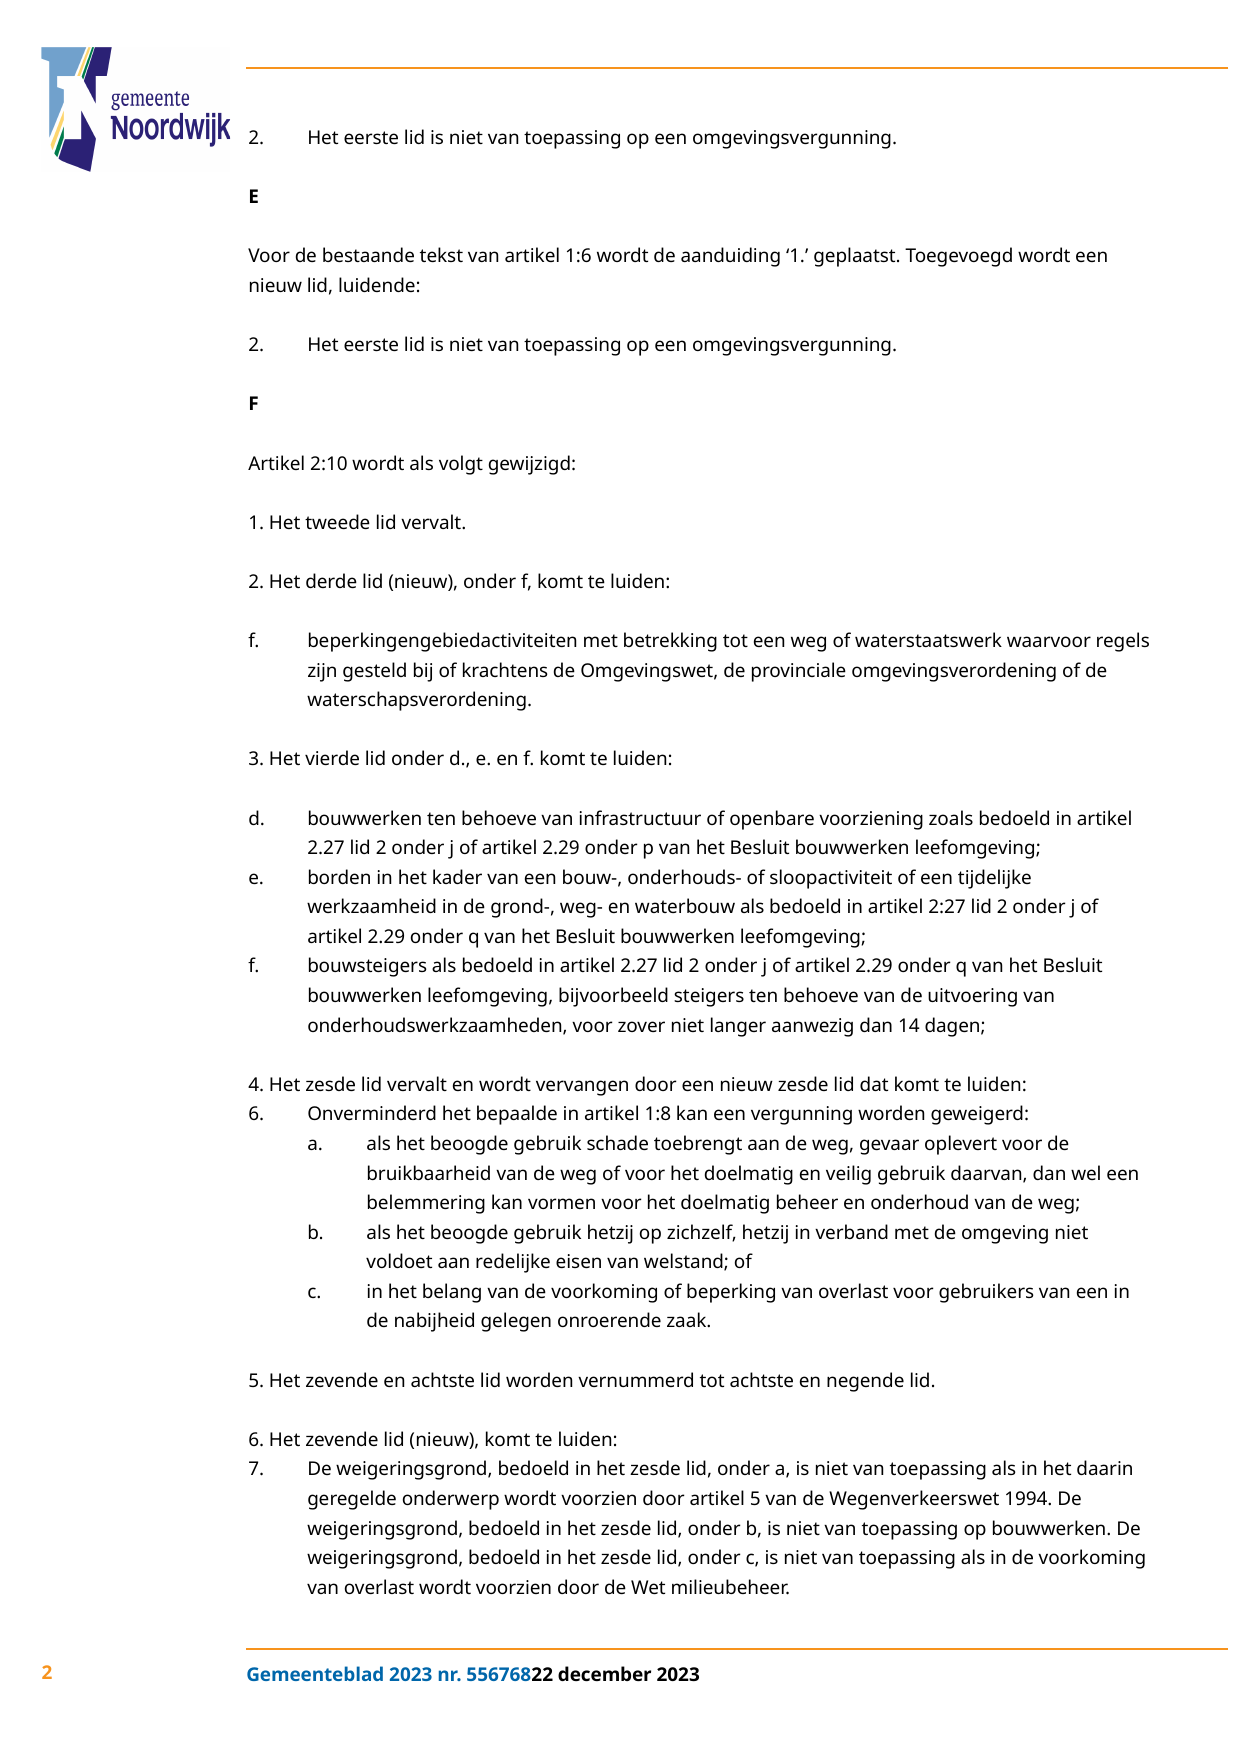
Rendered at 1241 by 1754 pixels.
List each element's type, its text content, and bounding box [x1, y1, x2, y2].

text F [248, 391, 1152, 416]
text 4. Het zesde lid vervalt en wordt vervangen door een nieuw zesde lid dat komt te luiden: [248, 1071, 1152, 1097]
text 5. Het zevende en achtste lid worden vernummerd tot achtste en negende lid. [248, 1367, 1152, 1393]
list borden in het kader van een bouw-, onderhouds- of sloopactiviteit of een tijdelijke werkzaamheid in de grond-, weg- en waterbouw als bedoeld in artikel 2:27 lid 2 onder j of artikel 2.29 onder q van het Besluit bouwwerken leefomgeving; [248, 864, 1152, 949]
text 6. Het zevende lid (nieuw), komt te luiden: [248, 1426, 1152, 1452]
picture [41, 47, 231, 172]
list De weigeringsgrond, bedoeld in het zesde lid, onder a, is niet van toepassing als in het daarin geregelde onderwerp wordt voorzien door artikel 5 van de Wegenverkeerswet 1994. De weigeringsgrond, bedoeld in het zesde lid, onder b, is niet van toepassing op bouwwerken. De weigeringsgrond, bedoeld in het zesde lid, onder c, is niet van toepassing als in de voorkoming van overlast wordt voorzien door de Wet milieubeheer. [248, 1456, 1152, 1600]
text Voor de bestaande tekst van artikel 1:6 wordt de aanduiding ‘1.’ geplaatst. Toegevoegd wordt een nieuw lid, luidende: [248, 243, 1152, 298]
list in het belang van de voorkoming of beperking van overlast voor gebruikers van een in de nabijheid gelegen onroerende zaak. [307, 1278, 1152, 1333]
list als het beoogde gebruik hetzij op zichzelf, hetzij in verband met de omgeving niet voldoet aan redelijke eisen van welstand; of [307, 1219, 1152, 1274]
text E [248, 183, 1152, 209]
text Artikel 2:10 wordt als volgt gewijzigd: [248, 450, 1152, 476]
list Het eerste lid is niet van toepassing op een omgevingsvergunning. [248, 124, 1152, 150]
list bouwwerken ten behoeve van infrastructuur of openbare voorziening zoals bedoeld in artikel 2.27 lid 2 onder j of artikel 2.29 onder p van het Besluit bouwwerken leefomgeving; [248, 805, 1152, 860]
list Het eerste lid is niet van toepassing op een omgevingsvergunning. [248, 331, 1152, 357]
text 3. Het vierde lid onder d., e. en f. komt te luiden: [248, 746, 1152, 771]
text 2. Het derde lid (nieuw), onder f, komt te luiden: [248, 568, 1152, 594]
list bouwsteigers als bedoeld in artikel 2.27 lid 2 onder j of artikel 2.29 onder q van het Besluit bouwwerken leefomgeving, bijvoorbeeld steigers ten behoeve van de uitvoering van onderhoudswerkzaamheden, voor zover niet langer aanwezig dan 14 dagen; [248, 953, 1152, 1038]
list als het beoogde gebruik schade toebrengt aan de weg, gevaar oplevert voor de bruikbaarheid van de weg of voor het doelmatig en veilig gebruik daarvan, dan wel een belemmering kan vormen voor het doelmatig beheer en onderhoud van de weg; [307, 1130, 1152, 1215]
list beperkingengebiedactiviteiten met betrekking tot een weg of waterstaatswerk waarvoor regels zijn gesteld bij of krachtens de Omgevingswet, de provinciale omgevingsverordening of de waterschapsverordening. [248, 627, 1152, 712]
text 1. Het tweede lid vervalt. [248, 509, 1152, 535]
list Onverminderd het bepaalde in artikel 1:8 kan een vergunning worden geweigerd: [248, 1101, 1152, 1126]
